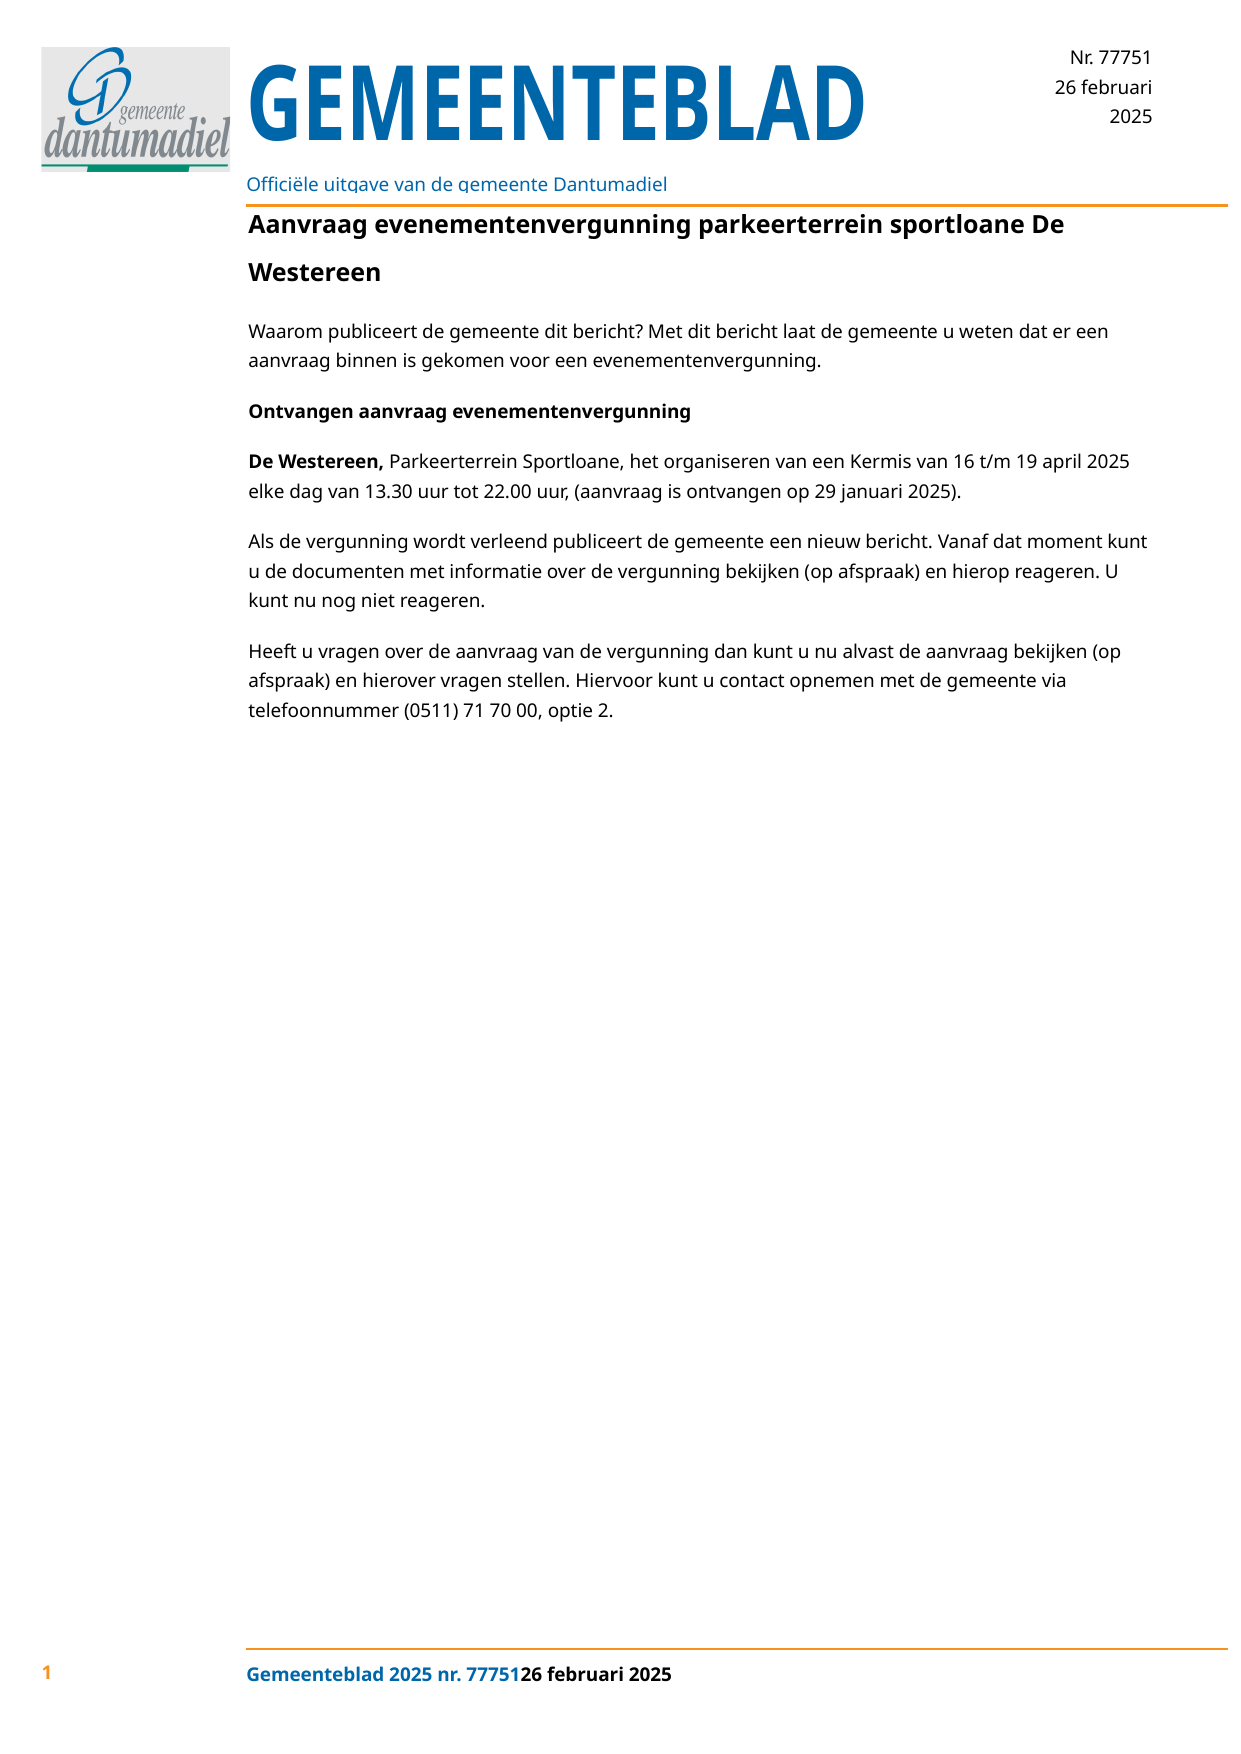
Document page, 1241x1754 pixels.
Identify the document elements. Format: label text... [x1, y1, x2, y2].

text Aanvraag evenementenvergunning parkeerterrein sportloane De Westereen [248, 207, 1152, 288]
text Als de vergunning wordt verleend publiceert de gemeente een nieuw bericht. Vanaf dat moment kunt u de documenten met informatie over de vergunning bekijken (op afspraak) en hierop reageren. U kunt nu nog niet reageren. [248, 528, 1152, 613]
picture [41, 47, 231, 172]
text De Westereen, Parkeerterrein Sportloane, het organiseren van een Kermis van 16 t/m 19 april 2025 elke dag van 13.30 uur tot 22.00 uur, (aanvraag is ontvangen op 29 januari 2025). [248, 448, 1152, 504]
text Heeft u vragen over de aanvraag van de vergunning dan kunt u nu alvast de aanvraag bekijken (op afspraak) en hierover vragen stellen. Hiervoor kunt u contact opnemen met de gemeente via telefoonnummer (0511) 71 70 00, optie 2. [248, 638, 1152, 723]
text Waarom publiceert de gemeente dit bericht? Met dit bericht laat de gemeente u weten dat er een aanvraag binnen is gekomen voor een evenementenvergunning. [248, 318, 1152, 373]
text Ontvangen aanvraag evenementenvergunning [248, 398, 1152, 424]
